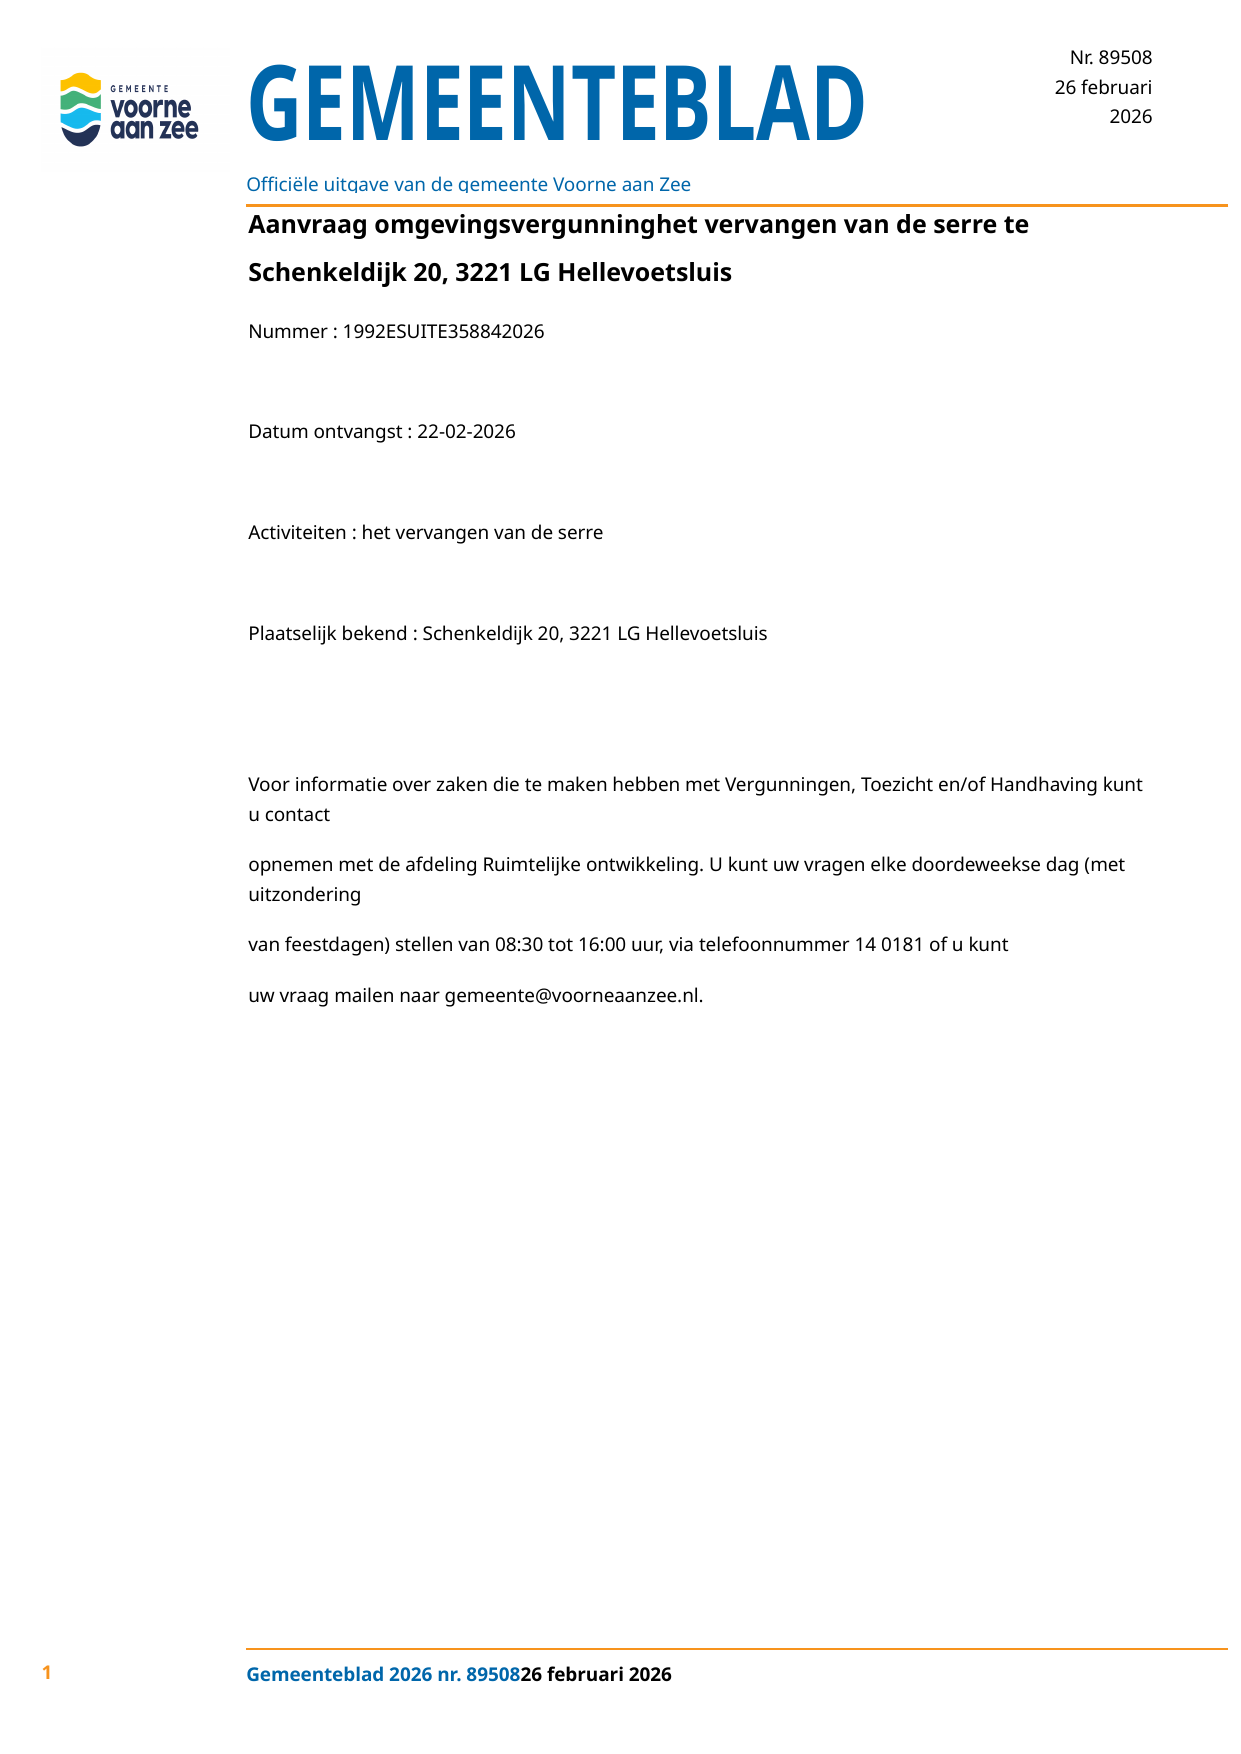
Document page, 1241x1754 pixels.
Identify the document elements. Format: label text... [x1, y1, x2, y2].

text Datum ontvangst : 22-02-2026 [248, 419, 1152, 444]
picture [41, 47, 231, 172]
text Nummer : 1992ESUITE358842026 [248, 318, 1152, 344]
text opnemen met de afdeling Ruimtelijke ontwikkeling. U kunt uw vragen elke doordeweekse dag (met uitzondering [248, 852, 1152, 907]
text uw vraag mailen naar gemeente@voorneaanzee.nl. [248, 982, 1152, 1008]
text van feestdagen) stellen van 08:30 tot 16:00 uur, via telefoonnummer 14 0181 of u kunt [248, 932, 1152, 957]
text Voor informatie over zaken die te maken hebben met Vergunningen, Toezicht en/of Handhaving kunt u contact [248, 772, 1152, 827]
text Plaatselijk bekend : Schenkeldijk 20, 3221 LG Hellevoetsluis [248, 620, 1152, 646]
text Activiteiten : het vervangen van de serre [248, 519, 1152, 545]
text Aanvraag omgevingsvergunninghet vervangen van de serre te Schenkeldijk 20, 3221 LG Hellevoetsluis [248, 207, 1152, 288]
